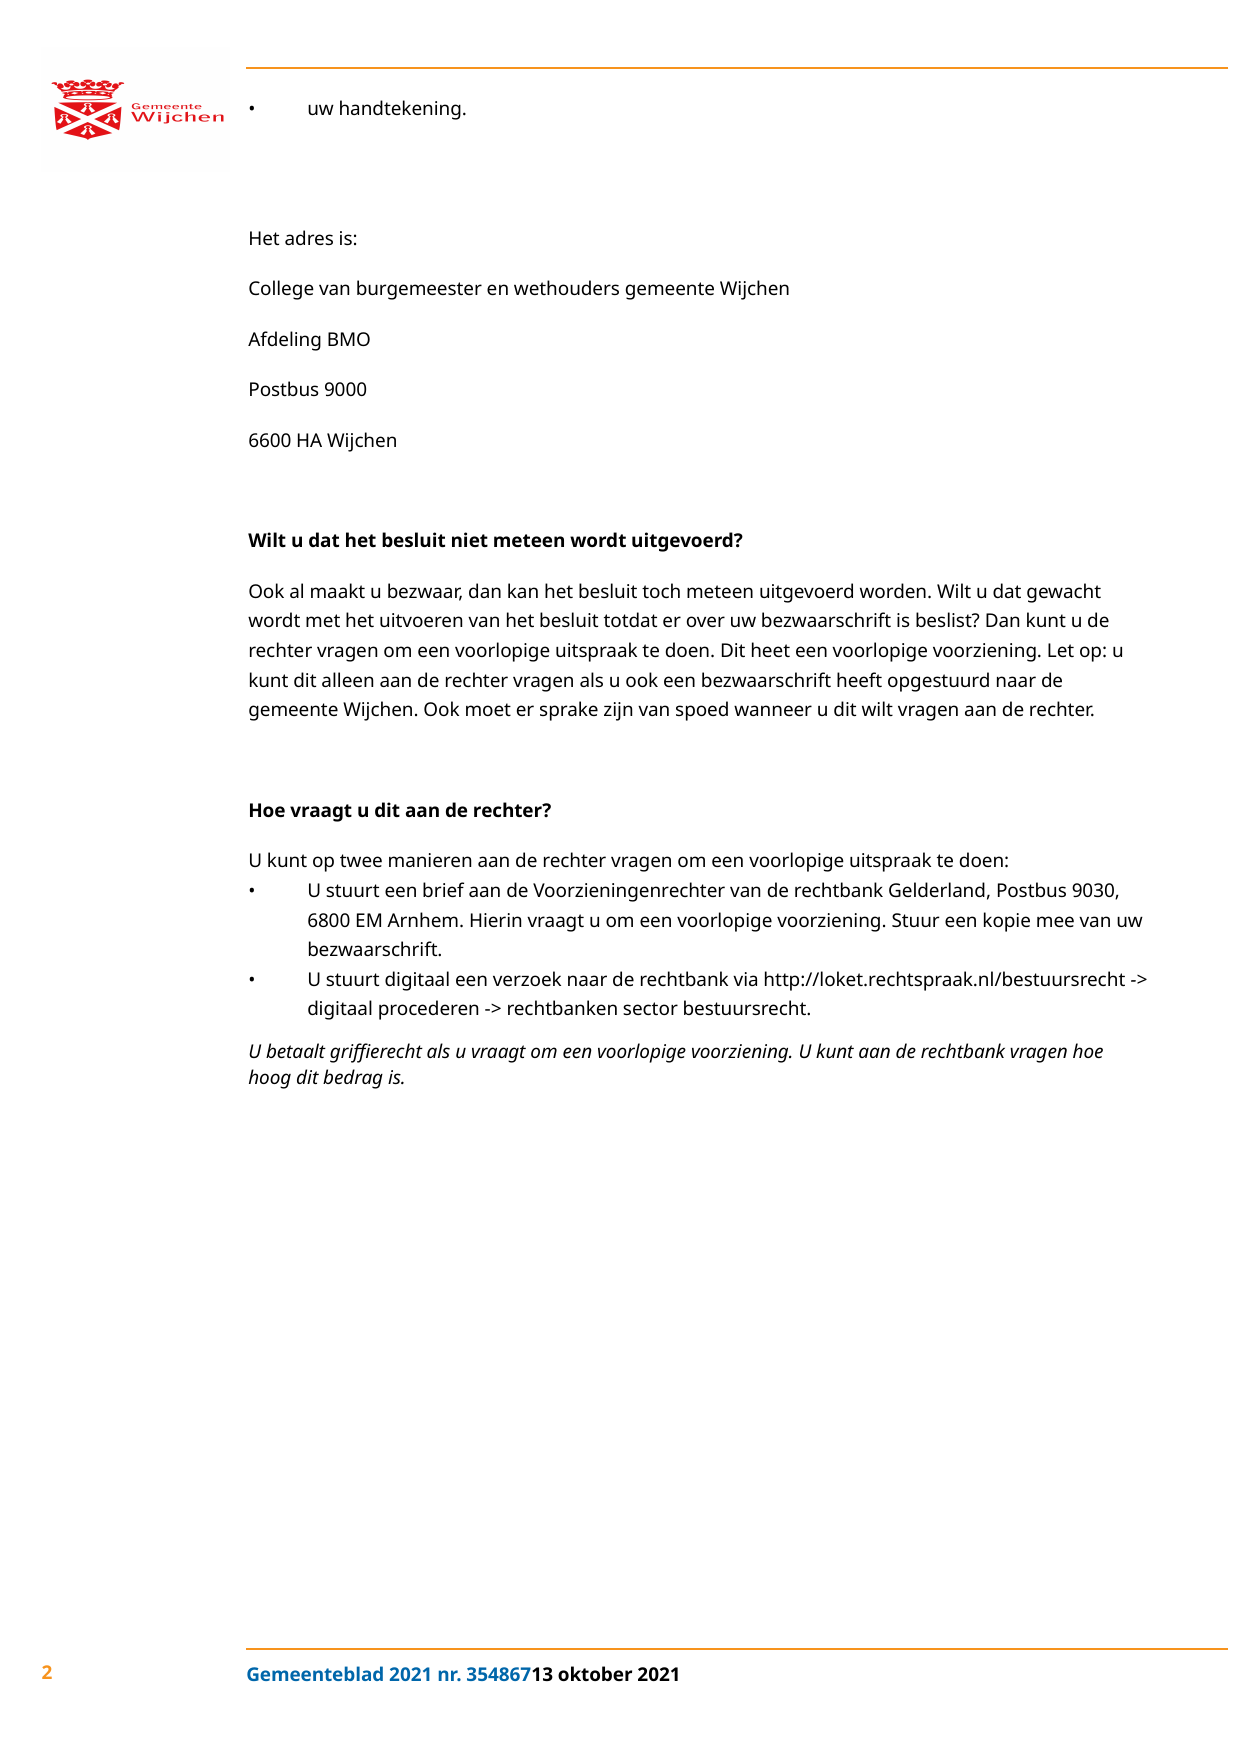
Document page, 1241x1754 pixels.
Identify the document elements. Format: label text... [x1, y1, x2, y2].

text College van burgemeester en wethouders gemeente Wijchen [248, 276, 1152, 301]
text 6600 HA Wijchen [248, 427, 1152, 453]
picture [41, 47, 231, 172]
text Afdeling BMO [248, 326, 1152, 352]
text U kunt op twee manieren aan de rechter vragen om een voorlopige uitspraak te doen: [248, 848, 1152, 873]
text U betaalt griffierecht als u vraagt om een voorlopige voorziening. U kunt aan de rechtbank vragen hoe hoog dit bedrag is. [248, 1039, 1152, 1090]
text Wilt u dat het besluit niet meteen wordt uitgevoerd? [248, 528, 1152, 553]
text Postbus 9000 [248, 376, 1152, 402]
list uw handtekening. [248, 95, 1152, 121]
text Hoe vraagt u dit aan de rechter? [248, 797, 1152, 823]
text Het adres is: [248, 225, 1152, 251]
list U stuurt een brief aan de Voorzieningenrechter van de rechtbank Gelderland, Postbus 9030, 6800 EM Arnhem. Hierin vraagt u om een voorlopige voorziening. Stuur een kopie mee van uw bezwaarschrift. [248, 877, 1152, 962]
list U stuurt digitaal een verzoek naar de rechtbank via http://loket.rechtspraak.nl/bestuursrecht -> digitaal procederen -> rechtbanken sector bestuursrecht. [248, 966, 1152, 1021]
text Ook al maakt u bezwaar, dan kan het besluit toch meteen uitgevoerd worden. Wilt u dat gewacht wordt met het uitvoeren van het besluit totdat er over uw bezwaarschrift is beslist? Dan kunt u de rechter vragen om een voorlopige uitspraak te doen. Dit heet een voorlopige voorziening. Let op: u kunt dit alleen aan de rechter vragen als u ook een bezwaarschrift heeft opgestuurd naar de gemeente Wijchen. Ook moet er sprake zijn van spoed wanneer u dit wilt vragen aan de rechter. [248, 578, 1152, 722]
